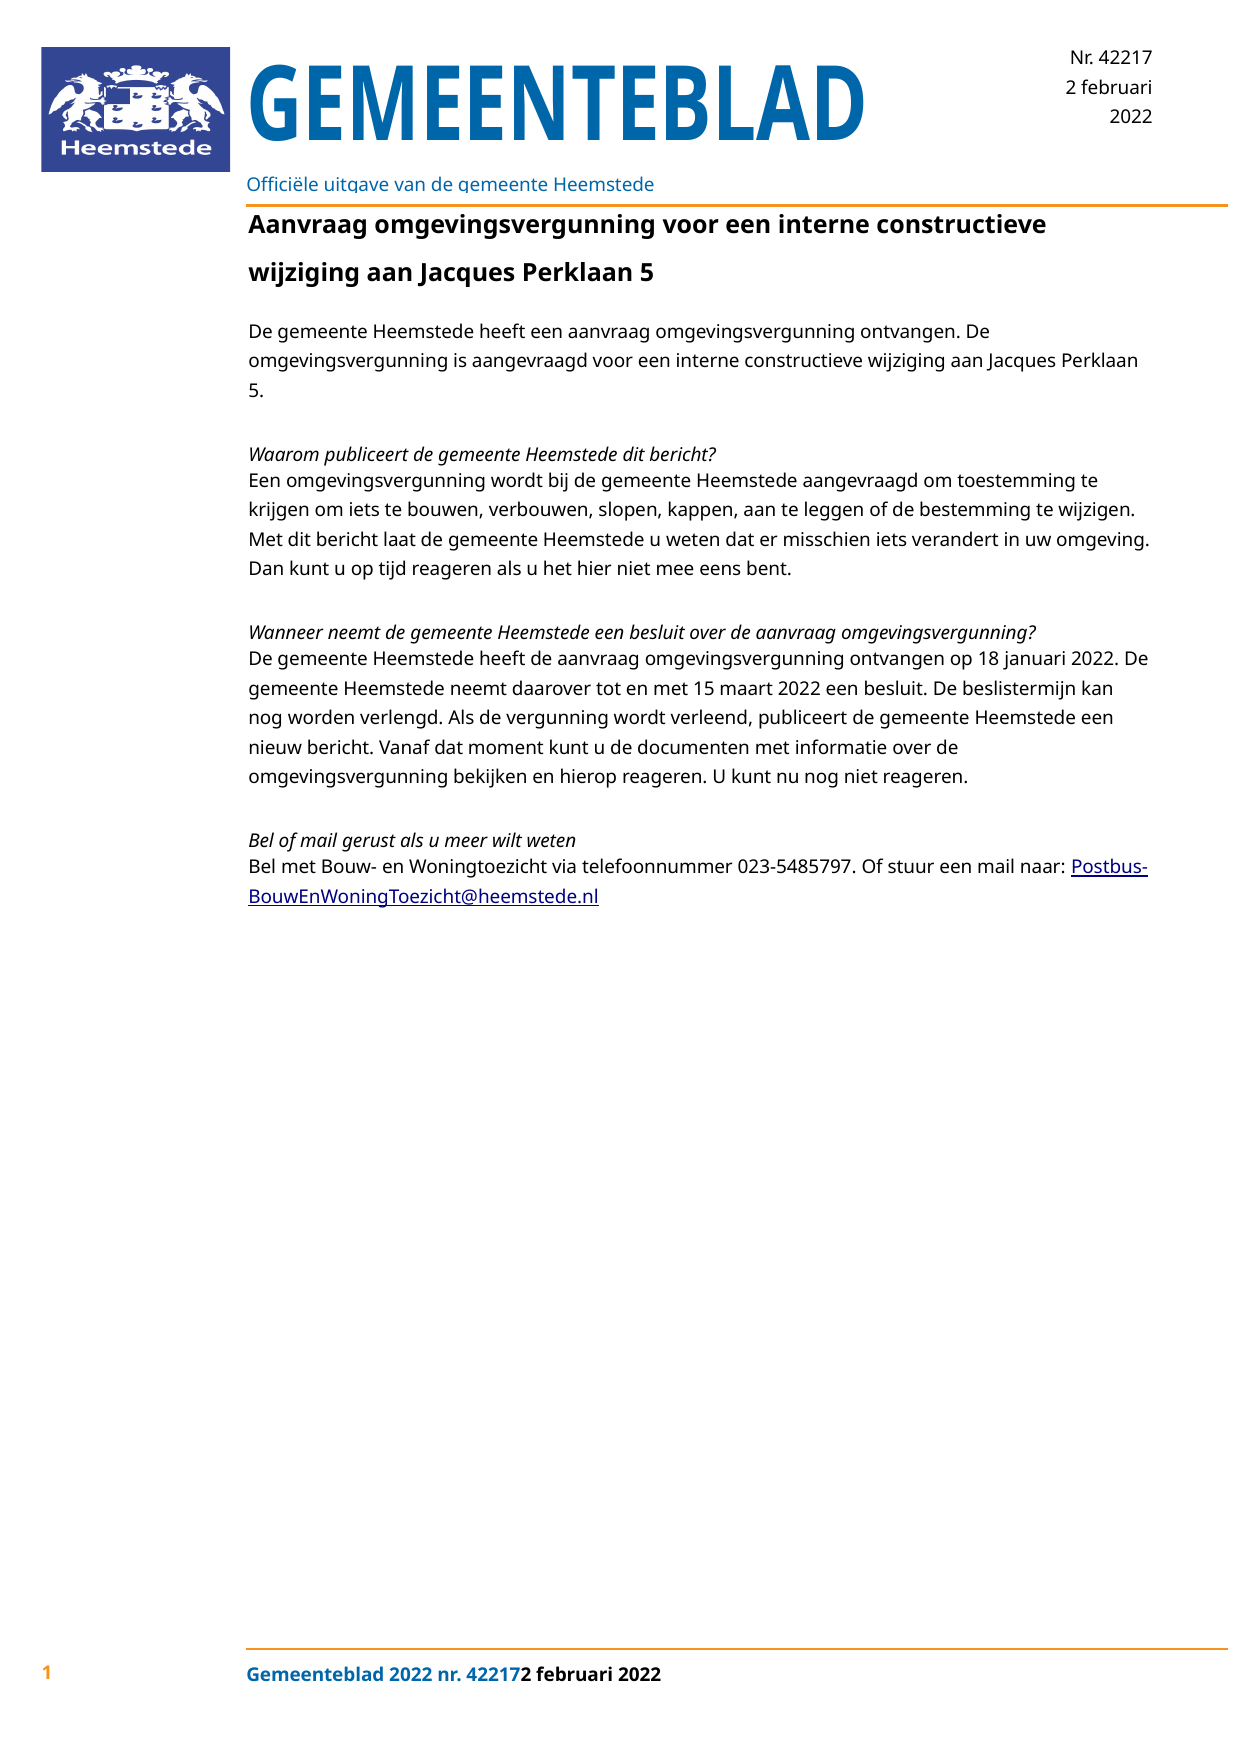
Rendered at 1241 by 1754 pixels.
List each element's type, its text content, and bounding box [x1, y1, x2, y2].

text Bel of mail gerust als u meer wilt weten [248, 827, 1152, 853]
text De gemeente Heemstede heeft de aanvraag omgevingsvergunning ontvangen op 18 januari 2022. De gemeente Heemstede neemt daarover tot en met 15 maart 2022 een besluit. De beslistermijn kan nog worden verlengd. Als de vergunning wordt verleend, publiceert de gemeente Heemstede een nieuw bericht. Vanaf dat moment kunt u de documenten met informatie over de omgevingsvergunning bekijken en hierop reageren. U kunt nu nog niet reageren. [248, 645, 1152, 789]
text Een omgevingsvergunning wordt bij de gemeente Heemstede aangevraagd om toestemming te krijgen om iets te bouwen, verbouwen, slopen, kappen, aan te leggen of de bestemming te wijzigen. Met dit bericht laat de gemeente Heemstede u weten dat er misschien iets verandert in uw omgeving. Dan kunt u op tijd reageren als u het hier niet mee eens bent. [248, 467, 1152, 581]
picture [41, 47, 231, 172]
text Bel met Bouw- en Woningtoezicht via telefoonnummer 023-5485797. Of stuur een mail naar: Postbus-BouwEnWoningToezicht@heemstede.nl [248, 853, 1152, 908]
text Aanvraag omgevingsvergunning voor een interne constructieve wijziging aan Jacques Perklaan 5 [248, 207, 1152, 288]
text De gemeente Heemstede heeft een aanvraag omgevingsvergunning ontvangen. De omgevingsvergunning is aangevraagd voor een interne constructieve wijziging aan Jacques Perklaan 5. [248, 318, 1152, 403]
text Waarom publiceert de gemeente Heemstede dit bericht? [248, 441, 1152, 467]
text Wanneer neemt de gemeente Heemstede een besluit over de aanvraag omgevingsvergunning? [248, 619, 1152, 645]
